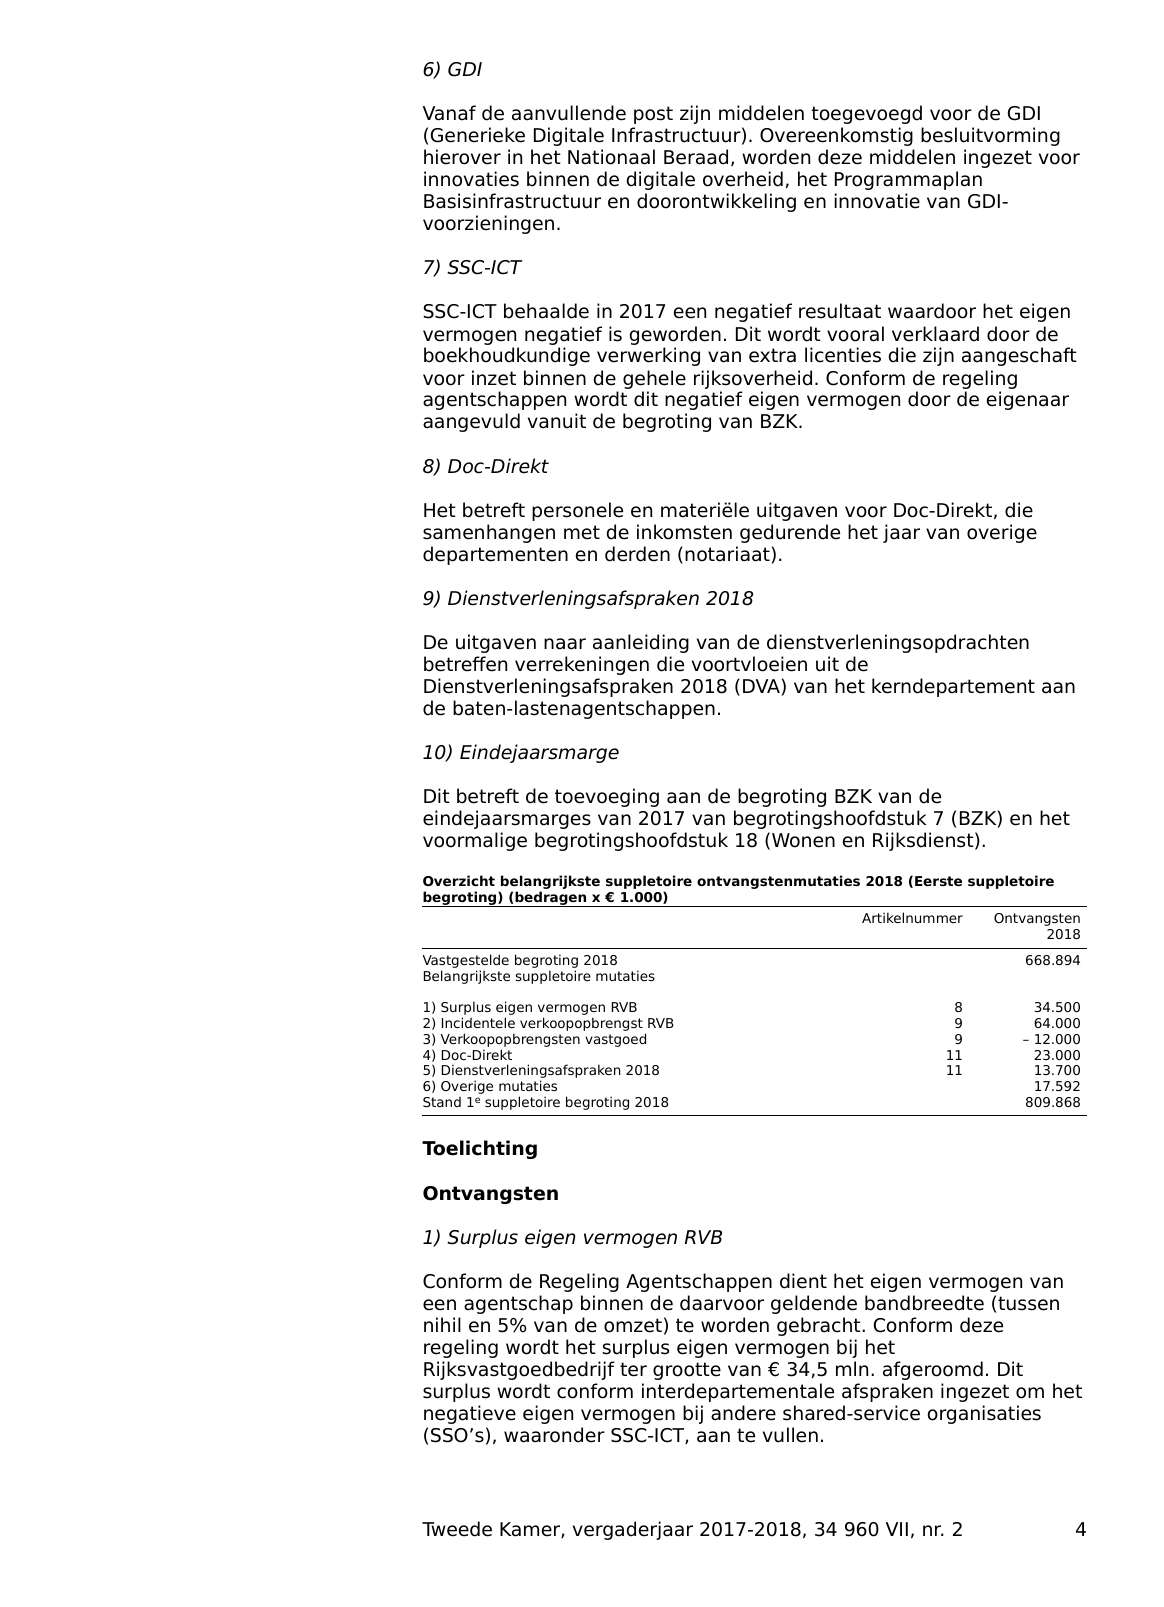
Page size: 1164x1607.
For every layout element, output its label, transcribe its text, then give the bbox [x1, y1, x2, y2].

table_cell 6) Overige mutaties [422, 1079, 850, 1095]
subtitle 6) GDI [422, 59, 1087, 81]
table_cell 3) Verkoopopbrengsten vastgoed [422, 1032, 850, 1047]
table_cell 64.000 [969, 1016, 1087, 1032]
table_cell [969, 985, 1087, 1000]
table_cell Vastgestelde begroting 2018 [422, 949, 850, 969]
text SSC-ICT behaalde in 2017 een negatief resultaat waardoor het eigen vermogen negatief is geworden. Dit wordt vooral verklaard door de boekhoudkundige verwerking van extra licenties die zijn aangeschaft voor inzet binnen de gehele rijksoverheid. Conform de regeling agentschappen wordt dit negatief eigen vermogen door de eigenaar aangevuld vanuit de begroting van BZK. [422, 301, 1087, 433]
table_header Overzicht belangrijkste suppletoire ontvangstenmutaties 2018 (Eerste suppletoire begroting) (bedragen x € 1.000) [422, 874, 1087, 906]
text De uitgaven naar aanleiding van de dienstverleningsopdrachten betreffen verrekeningen die voortvloeien uit de Dienstverleningsafspraken 2018 (DVA) van het kerndepartement aan de baten-lastenagentschappen. [422, 632, 1087, 720]
table_cell 17.592 [969, 1079, 1087, 1095]
table_cell Artikelnummer [850, 907, 968, 947]
table_cell [969, 969, 1087, 984]
table_cell [422, 907, 850, 947]
table_cell – 12.000 [969, 1032, 1087, 1047]
subtitle Toelichting [422, 1138, 1087, 1160]
text Dit betreft de toevoeging aan de begroting BZK van de eindejaarsmarges van 2017 van begrotingshoofdstuk 7 (BZK) en het voormalige begrotingshoofdstuk 18 (Wonen en Rijksdienst). [422, 786, 1087, 852]
subtitle 7) SSC-ICT [422, 257, 1087, 279]
subtitle 10) Eindejaarsmarge [422, 742, 1087, 764]
table_cell 9 [850, 1032, 968, 1047]
table_cell [850, 1095, 968, 1115]
table_cell [850, 969, 968, 984]
subtitle 9) Dienstverleningsafspraken 2018 [422, 588, 1087, 610]
text Het betreft personele en materiële uitgaven voor Doc-Direkt, die samenhangen met de inkomsten gedurende het jaar van overige departementen en derden (notariaat). [422, 500, 1087, 566]
table_cell 668.894 [969, 949, 1087, 969]
table_cell 23.000 [969, 1048, 1087, 1063]
table_cell 809.868 [969, 1095, 1087, 1115]
subtitle 8) Doc-Direkt [422, 456, 1087, 477]
table_cell [422, 985, 850, 1000]
table_cell 11 [850, 1063, 968, 1079]
table_cell Belangrijkste suppletoire mutaties [422, 969, 850, 984]
table_cell 8 [850, 1000, 968, 1016]
table_cell Ontvangsten 2018 [969, 907, 1087, 947]
table_cell [850, 985, 968, 1000]
table_cell 9 [850, 1016, 968, 1032]
table_cell [850, 949, 968, 969]
text Conform de Regeling Agentschappen dient het eigen vermogen van een agentschap binnen de daarvoor geldende bandbreedte (tussen nihil en 5% van de omzet) te worden gebracht. Conform deze regeling wordt het surplus eigen vermogen bij het Rijksvastgoedbedrijf ter grootte van € 34,5 mln. afgeroomd. Dit surplus wordt conform interdepartementale afspraken ingezet om het negatieve eigen vermogen bij andere shared-service organisaties (SSO’s), waaronder SSC-ICT, aan te vullen. [422, 1271, 1087, 1447]
table_cell 11 [850, 1048, 968, 1063]
table_cell 4) Doc-Direkt [422, 1048, 850, 1063]
subtitle Ontvangsten [422, 1182, 1087, 1204]
table_cell 13.700 [969, 1063, 1087, 1079]
table_cell 2) Incidentele verkoopopbrengst RVB [422, 1016, 850, 1032]
table_cell Stand 1e suppletoire begroting 2018 [422, 1095, 850, 1115]
text Vanaf de aanvullende post zijn middelen toegevoegd voor de GDI (Generieke Digitale Infrastructuur). Overeenkomstig besluitvorming hierover in het Nationaal Beraad, worden deze middelen ingezet voor innovaties binnen de digitale overheid, het Programmaplan Basisinfrastructuur en doorontwikkeling en innovatie van GDI-voorzieningen. [422, 103, 1087, 235]
table_cell 1) Surplus eigen vermogen RVB [422, 1000, 850, 1016]
table_cell 5) Dienstverleningsafspraken 2018 [422, 1063, 850, 1079]
table_cell [850, 1079, 968, 1095]
subtitle 1) Surplus eigen vermogen RVB [422, 1227, 1087, 1249]
table_cell 34.500 [969, 1000, 1087, 1016]
